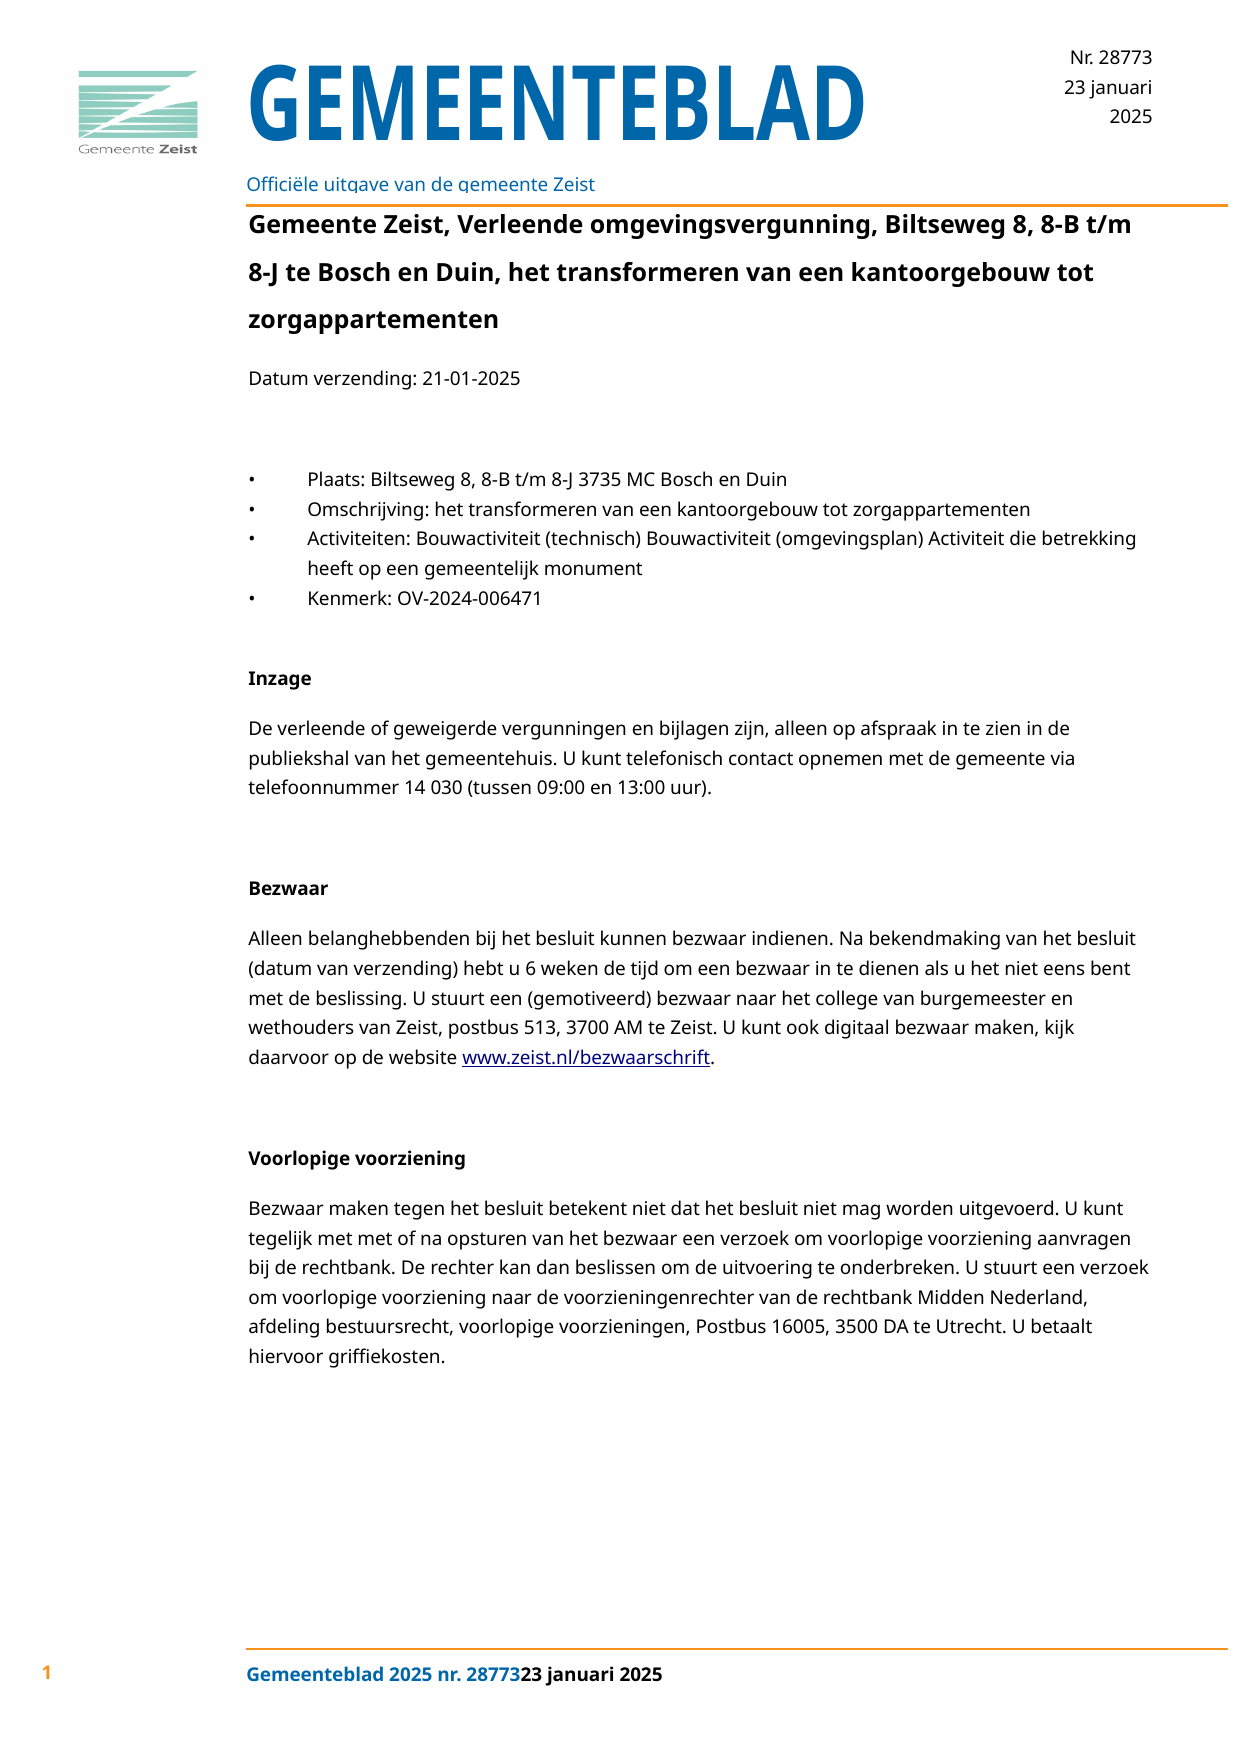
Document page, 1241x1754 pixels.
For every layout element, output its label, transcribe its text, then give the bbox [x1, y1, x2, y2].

text De verleende of geweigerde vergunningen en bijlagen zijn, alleen op afspraak in te zien in de publiekshal van het gemeentehuis. U kunt telefonisch contact opnemen met de gemeente via telefoonnummer 14 030 (tussen 09:00 en 13:00 uur). [248, 715, 1152, 800]
text Voorlopige voorziening [248, 1145, 1152, 1170]
text Alleen belanghebbenden bij het besluit kunnen bezwaar indienen. Na bekendmaking van het besluit (datum van verzending) hebt u 6 weken de tijd om een bezwaar in te dienen als u het niet eens bent met de beslissing. U stuurt een (gemotiveerd) bezwaar naar het college van burgemeester en wethouders van Zeist, postbus 513, 3700 AM te Zeist. U kunt ook digitaal bezwaar maken, kijk daarvoor op de website www.zeist.nl/bezwaarschrift. [248, 926, 1152, 1069]
text Inzage [248, 665, 1152, 690]
text Datum verzending: 21-01-2025 [248, 366, 1152, 391]
text Gemeente Zeist, Verleende omgevingsvergunning, Biltseweg 8, 8-B t/m 8-J te Bosch en Duin, het transformeren van een kantoorgebouw tot zorgappartementen [248, 207, 1152, 336]
list Activiteiten: Bouwactiviteit (technisch) Bouwactiviteit (omgevingsplan) Activiteit die betrekking heeft op een gemeentelijk monument [248, 526, 1152, 581]
text Bezwaar [248, 875, 1152, 901]
list Plaats: Biltseweg 8, 8-B t/m 8-J 3735 MC Bosch en Duin [248, 466, 1152, 492]
list Omschrijving: het transformeren van een kantoorgebouw tot zorgappartementen [248, 496, 1152, 522]
list Kenmerk: OV-2024-006471 [248, 585, 1152, 610]
text Bezwaar maken tegen het besluit betekent niet dat het besluit niet mag worden uitgevoerd. U kunt tegelijk met met of na opsturen van het bezwaar een verzoek om voorlopige voorziening aanvragen bij de rechtbank. De rechter kan dan beslissen om de uitvoering te onderbreken. U stuurt een verzoek om voorlopige voorziening naar de voorzieningenrechter van de rechtbank Midden Nederland, afdeling bestuursrecht, voorlopige voorzieningen, Postbus 16005, 3500 DA te Utrecht. U betaalt hiervoor griffiekosten. [248, 1195, 1152, 1369]
picture [41, 47, 231, 172]
